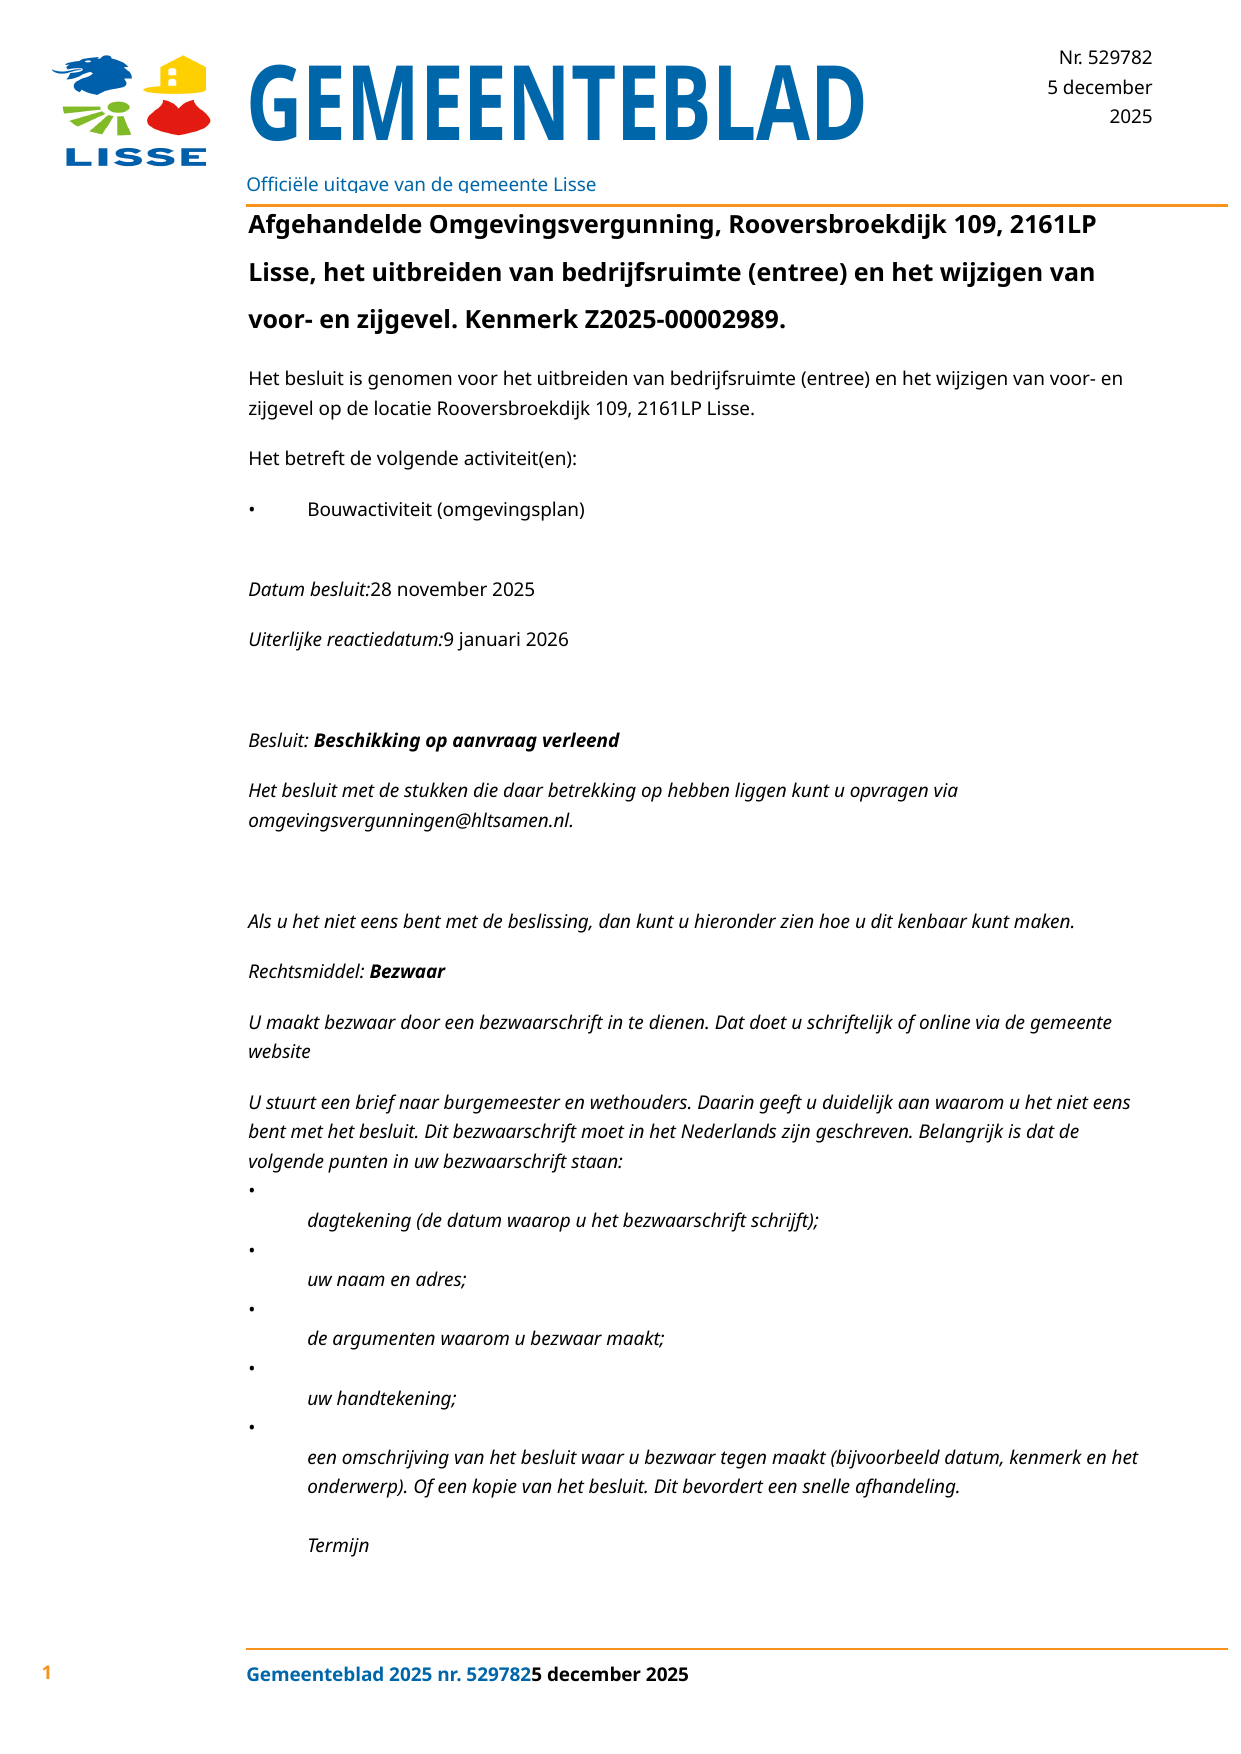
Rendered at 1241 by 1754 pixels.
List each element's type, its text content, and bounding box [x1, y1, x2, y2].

picture [41, 47, 231, 172]
text Het betreft de volgende activiteit(en): [248, 446, 1152, 471]
text Als u het niet eens bent met de beslissing, dan kunt u hieronder zien hoe u dit kenbaar kunt maken. [248, 908, 1152, 934]
text Besluit: Beschikking op aanvraag verleend [248, 727, 1152, 753]
text Het besluit is genomen voor het uitbreiden van bedrijfsruimte (entree) en het wijzigen van voor- en zijgevel op de locatie Rooversbroekdijk 109, 2161LP Lisse. [248, 366, 1152, 421]
text Afgehandelde Omgevingsvergunning, Rooversbroekdijk 109, 2161LP Lisse, het uitbreiden van bedrijfsruimte (entree) en het wijzigen van voor- en zijgevel. Kenmerk Z2025-00002989. [248, 207, 1152, 336]
list dagtekening (de datum waarop u het bezwaarschrift schrijft); [248, 1207, 1152, 1233]
text U maakt bezwaar door een bezwaarschrift in te dienen. Dat doet u schriftelijk of online via de gemeente website [248, 1009, 1152, 1064]
text Datum besluit:28 november 2025 [248, 576, 1152, 602]
list een omschrijving van het besluit waar u bezwaar tegen maakt (bijvoorbeeld datum, kenmerk en het onderwerp). Of een kopie van het besluit. Dit bevordert een snelle afhandeling. [248, 1444, 1152, 1499]
list Termijn [248, 1533, 1152, 1558]
list de argumenten waarom u bezwaar maakt; [248, 1326, 1152, 1351]
list Bouwactiviteit (omgevingsplan) [248, 496, 1152, 522]
text Het besluit met de stukken die daar betrekking op hebben liggen kunt u opvragen via omgevingsvergunningen@hltsamen.nl. [248, 778, 1152, 833]
text Rechtsmiddel: Bezwaar [248, 958, 1152, 984]
text U stuurt een brief naar burgemeester en wethouders. Daarin geeft u duidelijk aan waarom u het niet eens bent met het besluit. Dit bezwaarschrift moet in het Nederlands zijn geschreven. Belangrijk is dat de volgende punten in uw bezwaarschrift staan: [248, 1089, 1152, 1174]
list uw handtekening; [248, 1385, 1152, 1410]
text Uiterlijke reactiedatum:9 januari 2026 [248, 626, 1152, 652]
list uw naam en adres; [248, 1266, 1152, 1292]
